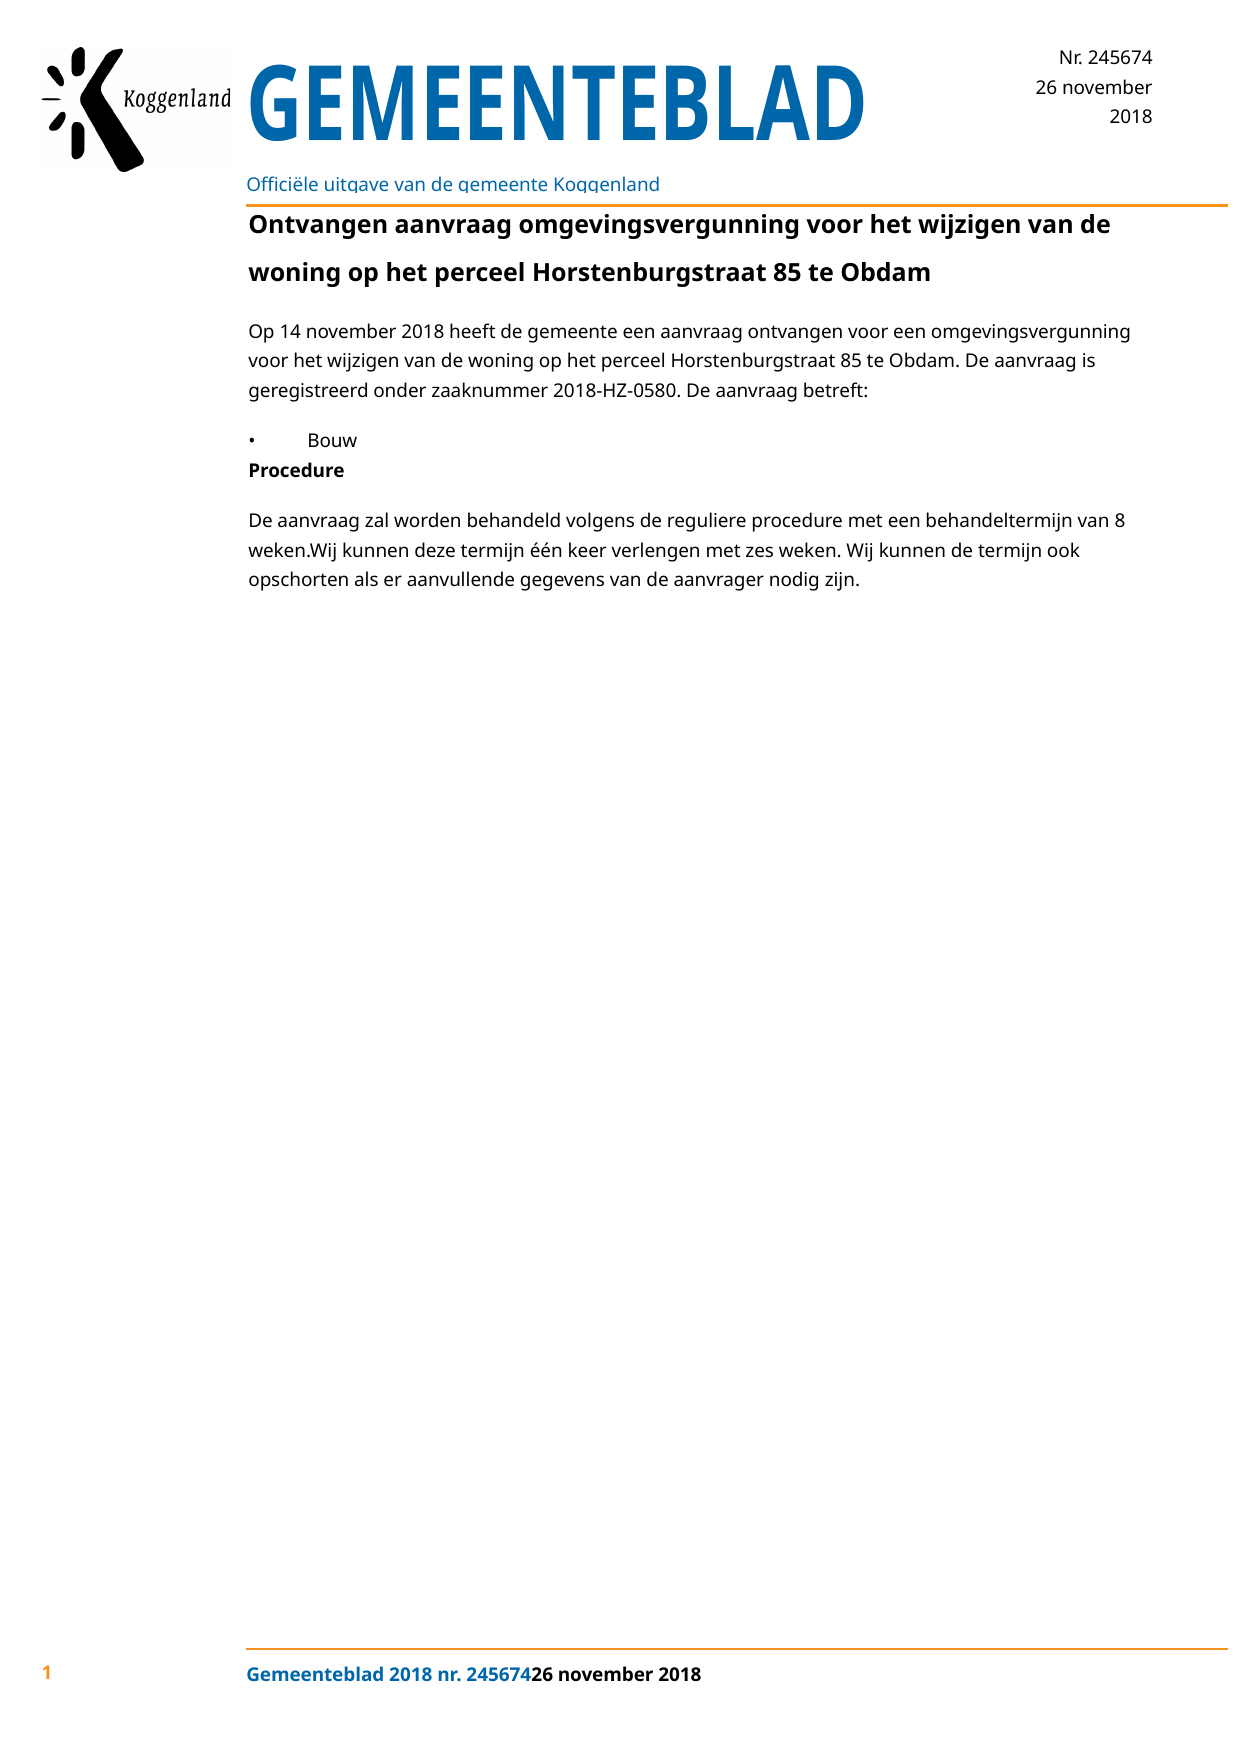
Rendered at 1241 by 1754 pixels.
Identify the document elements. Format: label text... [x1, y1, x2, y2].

text Ontvangen aanvraag omgevingsvergunning voor het wijzigen van de woning op het perceel Horstenburgstraat 85 te Obdam [248, 207, 1152, 288]
text De aanvraag zal worden behandeld volgens de reguliere procedure met een behandeltermijn van 8 weken.Wij kunnen deze termijn één keer verlengen met zes weken. Wij kunnen de termijn ook opschorten als er aanvullende gegevens van de aanvrager nodig zijn. [248, 507, 1152, 592]
text Procedure [248, 457, 1152, 483]
picture [41, 47, 231, 172]
list Bouw [248, 427, 1152, 453]
text Op 14 november 2018 heeft de gemeente een aanvraag ontvangen voor een omgevingsvergunning voor het wijzigen van de woning op het perceel Horstenburgstraat 85 te Obdam. De aanvraag is geregistreerd onder zaaknummer 2018-HZ-0580. De aanvraag betreft: [248, 318, 1152, 403]
